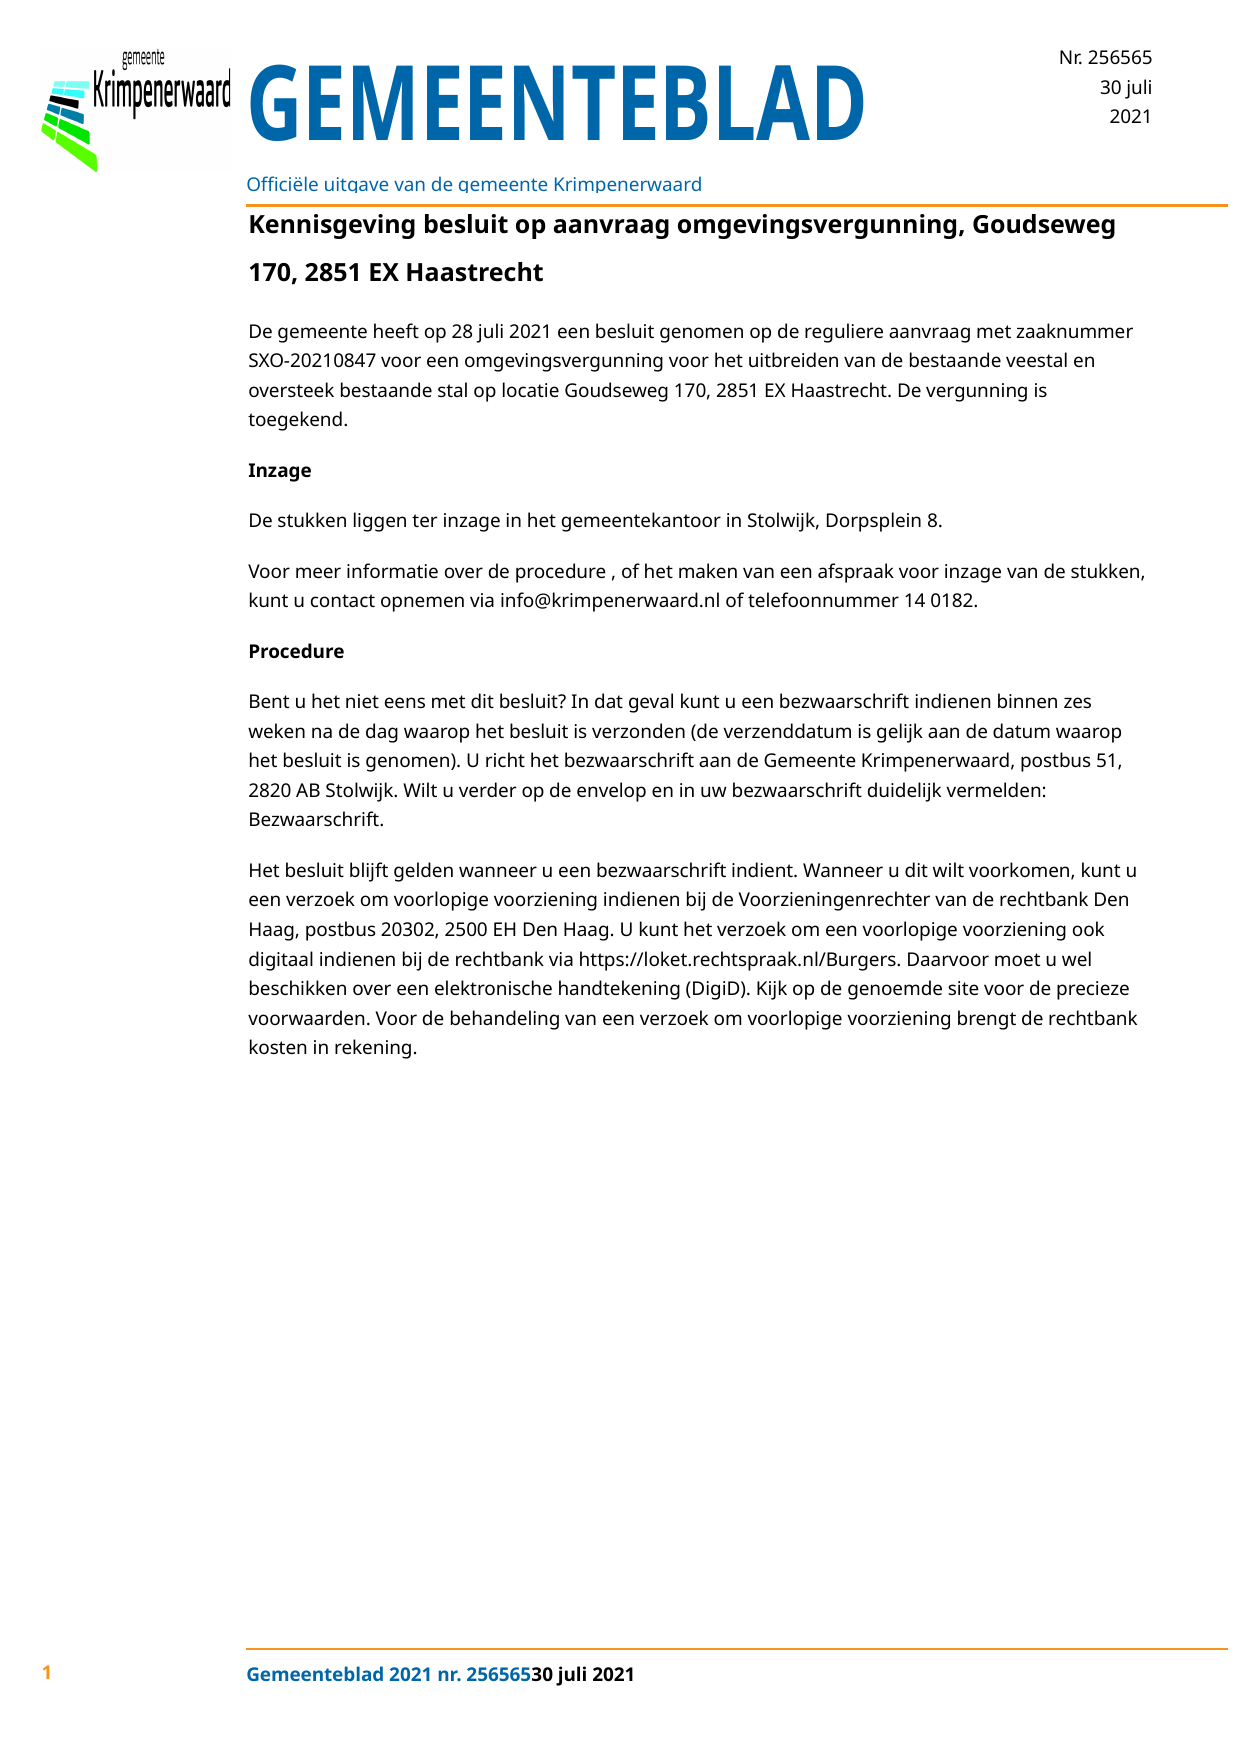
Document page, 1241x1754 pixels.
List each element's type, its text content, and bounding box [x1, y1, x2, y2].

text De gemeente heeft op 28 juli 2021 een besluit genomen op de reguliere aanvraag met zaaknummer SXO-20210847 voor een omgevingsvergunning voor het uitbreiden van de bestaande veestal en oversteek bestaande stal op locatie Goudseweg 170, 2851 EX Haastrecht. De vergunning is toegekend. [248, 318, 1152, 432]
text Procedure [248, 638, 1152, 664]
text Kennisgeving besluit op aanvraag omgevingsvergunning, Goudseweg 170, 2851 EX Haastrecht [248, 207, 1152, 288]
text Voor meer informatie over de procedure , of het maken van een afspraak voor inzage van de stukken, kunt u contact opnemen via info@krimpenerwaard.nl of telefoonnummer 14 0182. [248, 558, 1152, 613]
text Inzage [248, 457, 1152, 483]
text Bent u het niet eens met dit besluit? In dat geval kunt u een bezwaarschrift indienen binnen zes weken na de dag waarop het besluit is verzonden (de verzenddatum is gelijk aan de datum waarop het besluit is genomen). U richt het bezwaarschrift aan de Gemeente Krimpenerwaard, postbus 51, 2820 AB Stolwijk. Wilt u verder op de envelop en in uw bezwaarschrift duidelijk vermelden: Bezwaarschrift. [248, 688, 1152, 832]
text Het besluit blijft gelden wanneer u een bezwaarschrift indient. Wanneer u dit wilt voorkomen, kunt u een verzoek om voorlopige voorziening indienen bij de Voorzieningenrechter van de rechtbank Den Haag, postbus 20302, 2500 EH Den Haag. U kunt het verzoek om een voorlopige voorziening ook digitaal indienen bij de rechtbank via https://loket.rechtspraak.nl/Burgers. Daarvoor moet u wel beschikken over een elektronische handtekening (DigiD). Kijk op de genoemde site voor de precieze voorwaarden. Voor de behandeling van een verzoek om voorlopige voorziening brengt de rechtbank kosten in rekening. [248, 857, 1152, 1060]
picture [41, 47, 231, 172]
text De stukken liggen ter inzage in het gemeentekantoor in Stolwijk, Dorpsplein 8. [248, 507, 1152, 533]
